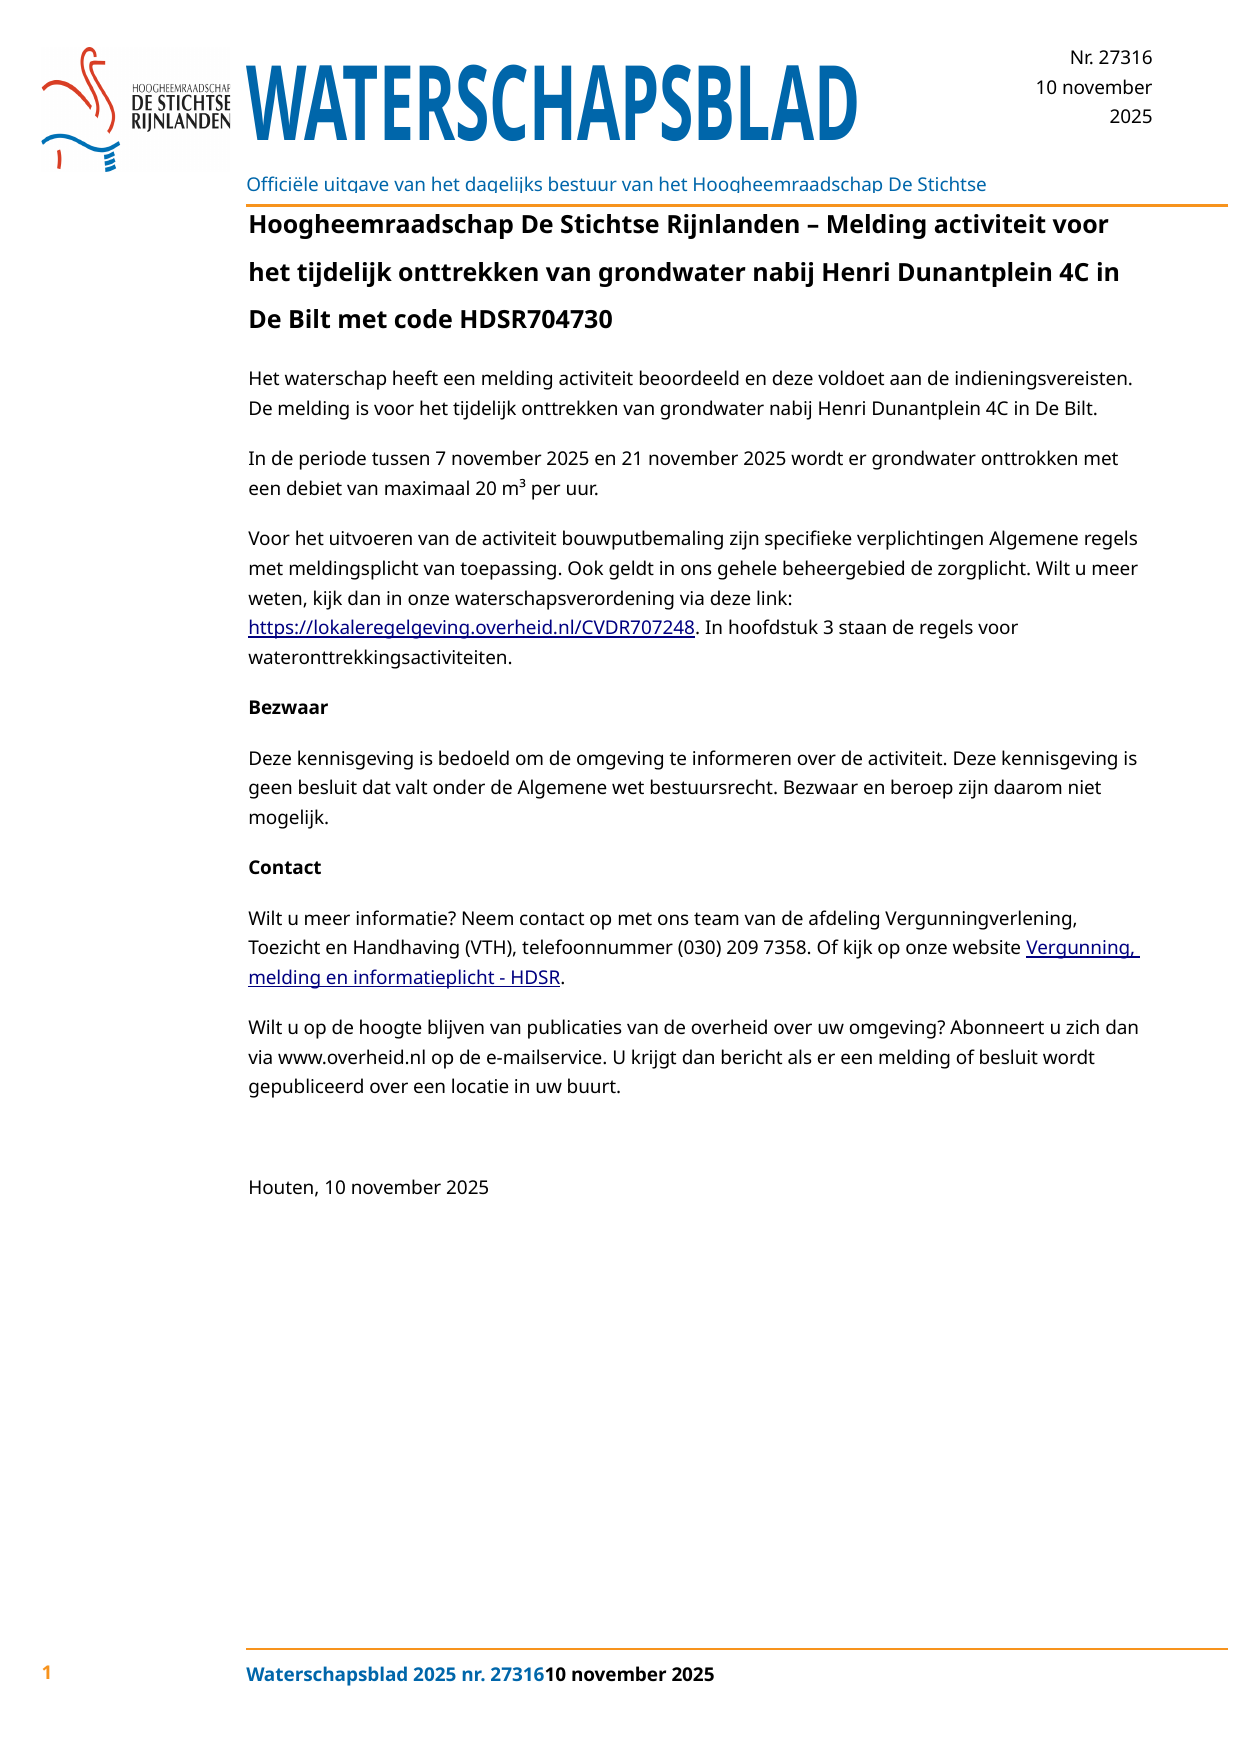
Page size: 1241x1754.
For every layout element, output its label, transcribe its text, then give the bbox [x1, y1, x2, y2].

text Wilt u op de hoogte blijven van publicaties van de overheid over uw omgeving? Abonneert u zich dan via www.overheid.nl op de e-mailservice. U krijgt dan bericht als er een melding of besluit wordt gepubliceerd over een locatie in uw buurt. [248, 1014, 1152, 1099]
picture [41, 47, 231, 172]
text Voor het uitvoeren van de activiteit bouwputbemaling zijn specifieke verplichtingen Algemene regels met meldingsplicht van toepassing. Ook geldt in ons gehele beheergebied de zorgplicht. Wilt u meer weten, kijk dan in onze waterschapsverordening via deze link: https://lokaleregelgeving.overheid.nl/CVDR707248. In hoofdstuk 3 staan de regels voor wateronttrekkingsactiviteiten. [248, 526, 1152, 669]
text Houten, 10 november 2025 [248, 1174, 1152, 1200]
text Bezwaar [248, 694, 1152, 720]
text Hoogheemraadschap De Stichtse Rijnlanden – Melding activiteit voor het tijdelijk onttrekken van grondwater nabij Henri Dunantplein 4C in De Bilt met code HDSR704730 [248, 207, 1152, 336]
text Wilt u meer informatie? Neem contact op met ons team van de afdeling Vergunningverlening, Toezicht en Handhaving (VTH), telefoonnummer (030) 209 7358. Of kijk op onze website Vergunning, melding en informatieplicht - HDSR. [248, 905, 1152, 989]
text Het waterschap heeft een melding activiteit beoordeeld en deze voldoet aan de indieningsvereisten. De melding is voor het tijdelijk onttrekken van grondwater nabij Henri Dunantplein 4C in De Bilt. [248, 366, 1152, 421]
text Deze kennisgeving is bedoeld om de omgeving te informeren over de activiteit. Deze kennisgeving is geen besluit dat valt onder de Algemene wet bestuursrecht. Bezwaar en beroep zijn daarom niet mogelijk. [248, 745, 1152, 829]
text In de periode tussen 7 november 2025 en 21 november 2025 wordt er grondwater onttrokken met een debiet van maximaal 20 m³ per uur. [248, 446, 1152, 501]
text Contact [248, 854, 1152, 880]
